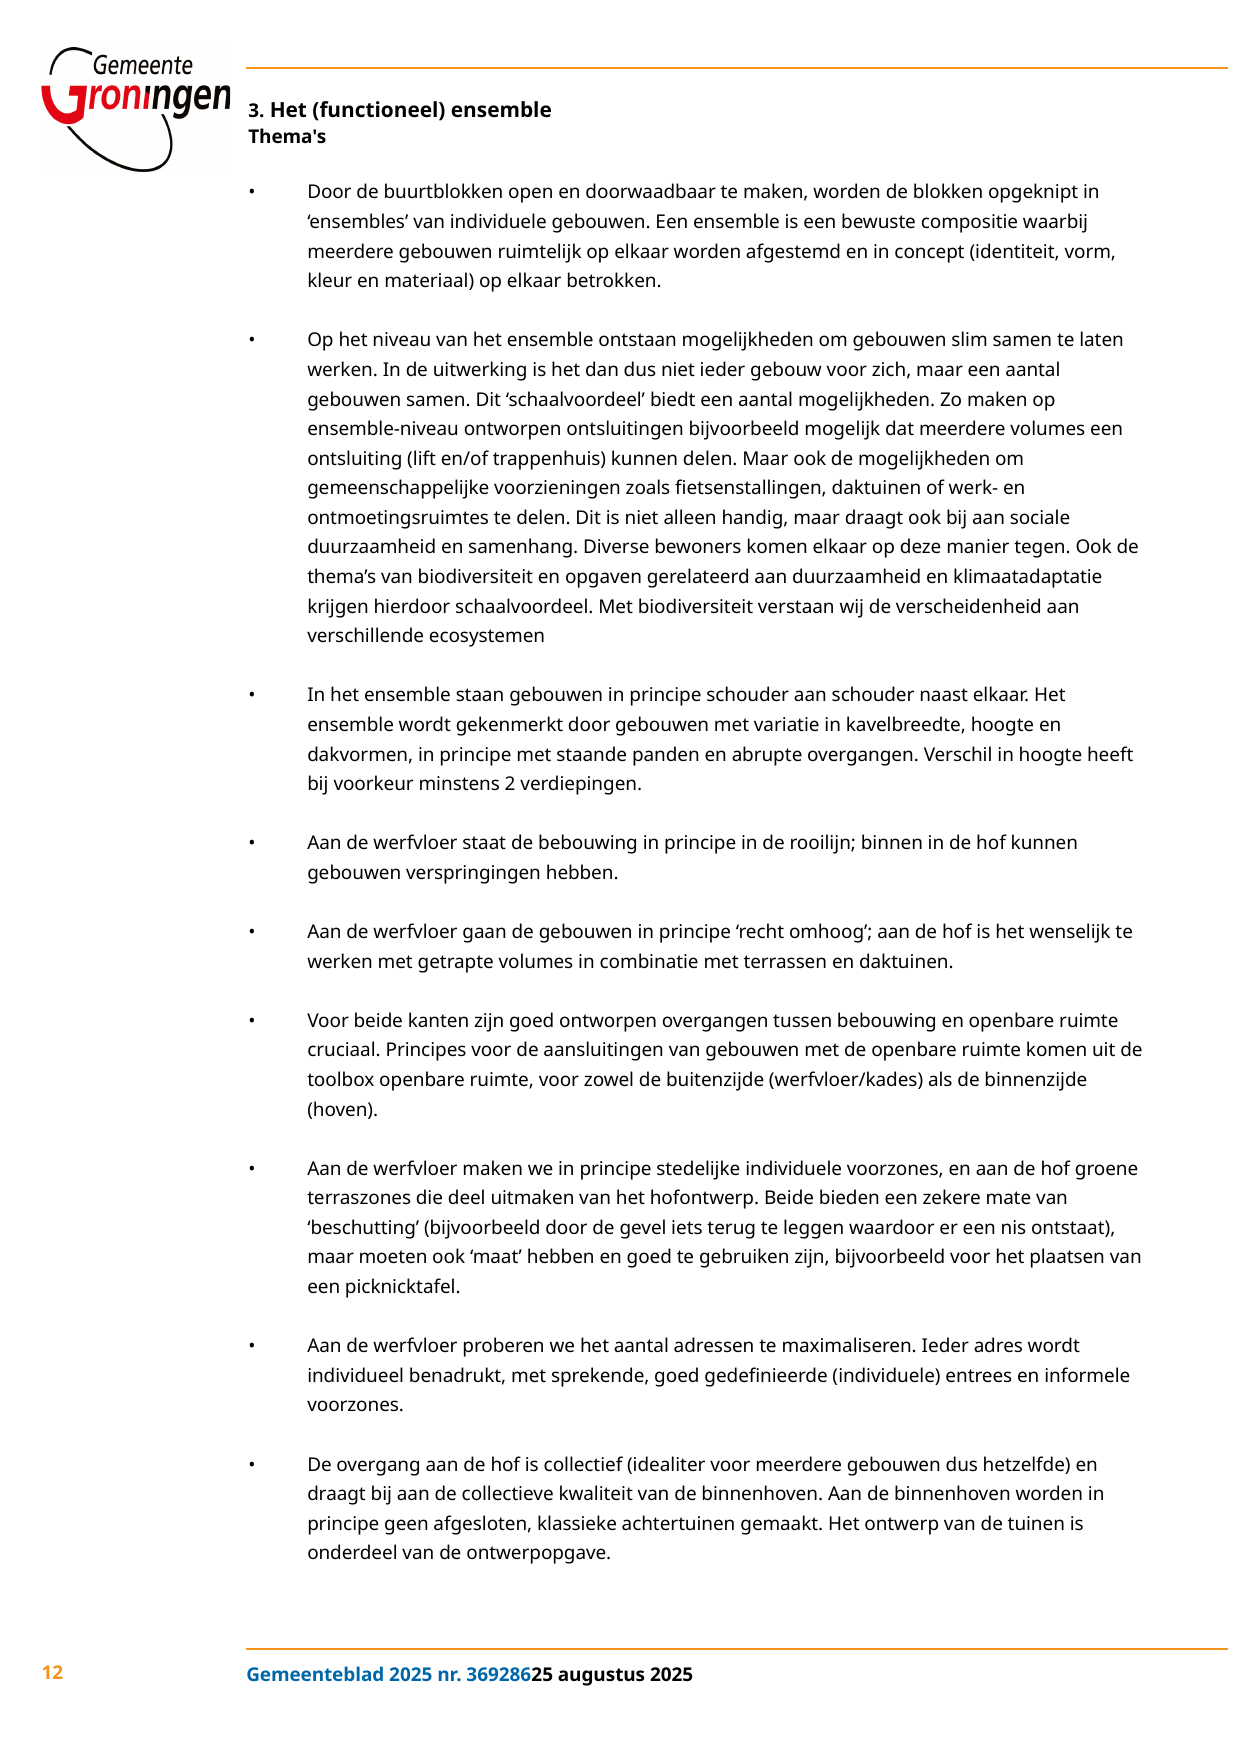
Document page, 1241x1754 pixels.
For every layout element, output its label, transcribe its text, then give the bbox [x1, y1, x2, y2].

picture [41, 47, 231, 172]
text Thema's [248, 123, 1152, 149]
table_header Door de buurtblokken open en doorwaadbaar te maken, worden de blokken opgeknipt in ‘ensembles’ van individuele gebouwen. Een ensemble is een bewuste compositie waarbij meerdere gebouwen ruimtelijk op elkaar worden afgestemd en in concept (identiteit, vorm, kleur en materiaal) op elkaar betrokken. Op het niveau van het ensemble ontstaan mogelijkheden om gebouwen slim samen te laten werken. In de uitwerking is het dan dus niet ieder gebouw voor zich, maar een aantal gebouwen samen. Dit ‘schaalvoordeel’ biedt een aantal mogelijkheden. Zo maken op ensemble-niveau ontworpen ontsluitingen bijvoorbeeld mogelijk dat meerdere volumes een ontsluiting (lift en/of trappenhuis) kunnen delen. Maar ook de mogelijkheden om gemeenschappelijke voorzieningen zoals fietsenstallingen, daktuinen of werk- en ontmoetingsruimtes te delen. Dit is niet alleen handig, maar draagt ook bij aan sociale duurzaamheid en samenhang. Diverse bewoners komen elkaar op deze manier tegen. Ook de thema’s van biodiversiteit en opgaven gerelateerd aan duurzaamheid en klimaatadaptatie krijgen hierdoor schaalvoordeel. Met biodiversiteit verstaan wij de verscheidenheid aan verschillende ecosystemen In het ensemble staan gebouwen in principe schouder aan schouder naast elkaar. Het ensemble wordt gekenmerkt door gebouwen met variatie in kavelbreedte, hoogte en dakvormen, in principe met staande panden en abrupte overgangen. Verschil in hoogte heeft bij voorkeur minstens 2 verdiepingen. Aan de werfvloer staat de bebouwing in principe in de rooilijn; binnen in de hof kunnen gebouwen verspringingen hebben. Aan de werfvloer gaan de gebouwen in principe ‘recht omhoog’; aan de hof is het wenselijk te werken met getrapte volumes in combinatie met terrassen en daktuinen. Voor beide kanten zijn goed ontworpen overgangen tussen bebouwing en openbare ruimte cruciaal. Principes voor de aansluitingen van gebouwen met de openbare ruimte komen uit de toolbox openbare ruimte, voor zowel de buitenzijde (werfvloer/kades) als de binnenzijde (hoven). Aan de werfvloer maken we in principe stedelijke individuele voorzones, en aan de hof groene terraszones die deel uitmaken van het hofontwerp. Beide bieden een zekere mate van ‘beschutting’ (bijvoorbeeld door de gevel iets terug te leggen waardoor er een nis ontstaat), maar moeten ook ‘maat’ hebben en goed te gebruiken zijn, bijvoorbeeld voor het plaatsen van een picknicktafel. Aan de werfvloer proberen we het aantal adressen te maximaliseren. Ieder adres wordt individueel benadrukt, met sprekende, goed gedefinieerde (individuele) entrees en informele voorzones. De overgang aan de hof is collectief (idealiter voor meerdere gebouwen dus hetzelfde) en draagt bij aan de collectieve kwaliteit van de binnenhoven. Aan de binnenhoven worden in principe geen afgesloten, klassieke achtertuinen gemaakt. Het ontwerp van de tuinen is onderdeel van de ontwerpopgave. [248, 179, 1152, 1565]
text 3. Het (functioneel) ensemble [248, 95, 1152, 123]
